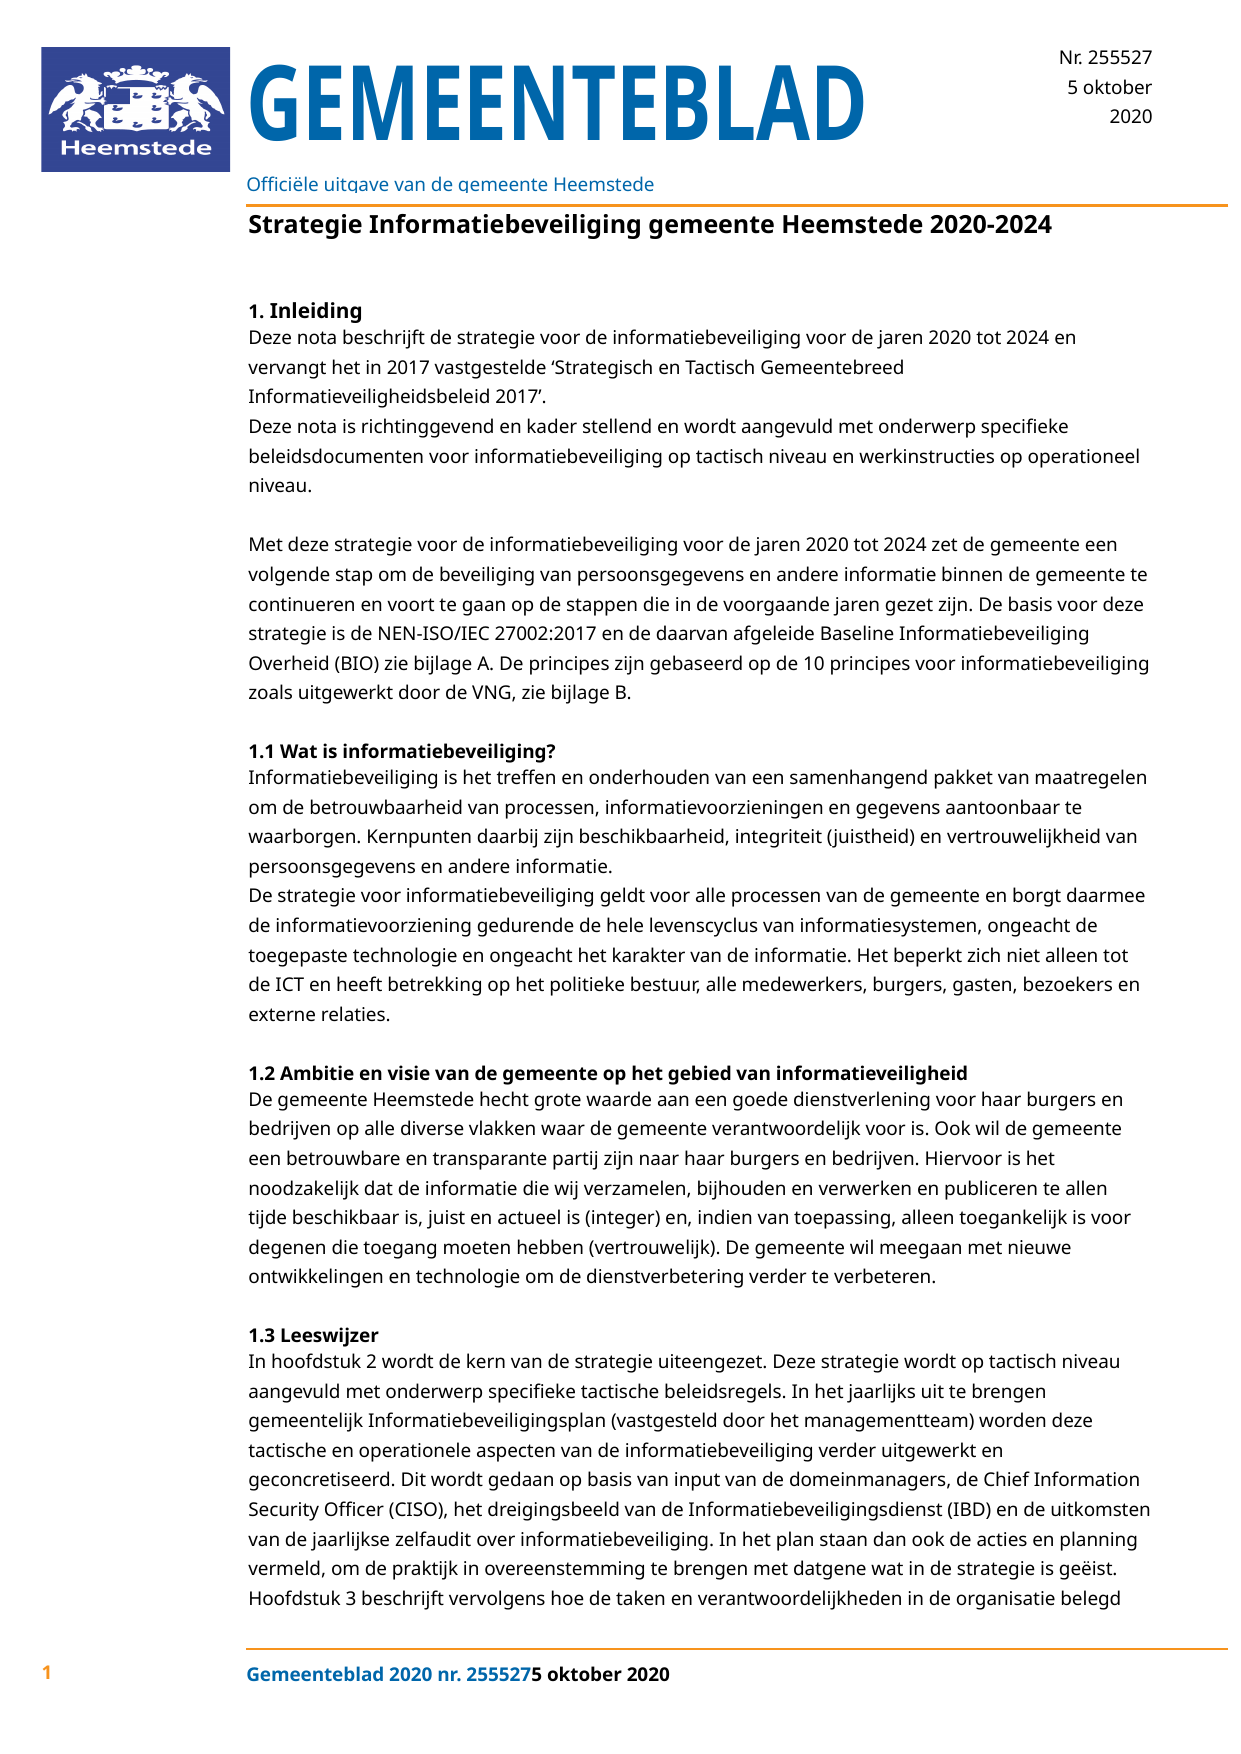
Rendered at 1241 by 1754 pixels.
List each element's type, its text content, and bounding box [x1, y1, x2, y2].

text 1.2 Ambitie en visie van de gemeente op het gebied van informatieveiligheid [248, 1060, 1152, 1086]
text De strategie voor informatiebeveiliging geldt voor alle processen van de gemeente en borgt daarmee de informatievoorziening gedurende de hele levenscyclus van informatiesystemen, ongeacht de toegepaste technologie en ongeacht het karakter van de informatie. Het beperkt zich niet alleen tot de ICT en heeft betrekking op het politieke bestuur, alle medewerkers, burgers, gasten, bezoekers en externe relaties. [248, 883, 1152, 1027]
text Met deze strategie voor de informatiebeveiliging voor de jaren 2020 tot 2024 zet de gemeente een volgende stap om de beveiliging van persoonsgegevens en andere informatie binnen de gemeente te continueren en voort te gaan op de stappen die in de voorgaande jaren gezet zijn. De basis voor deze strategie is de NEN-ISO/IEC 27002:2017 en de daarvan afgeleide Baseline Informatiebeveiliging Overheid (BIO) zie bijlage A. De principes zijn gebaseerd op de 10 principes voor informatiebeveiliging zoals uitgewerkt door de VNG, zie bijlage B. [248, 532, 1152, 705]
text In hoofdstuk 2 wordt de kern van de strategie uiteengezet. Deze strategie wordt op tactisch niveau aangevuld met onderwerp specifieke tactische beleidsregels. In het jaarlijks uit te brengen gemeentelijk Informatiebeveiligingsplan (vastgesteld door het managementteam) worden deze tactische en operationele aspecten van de informatiebeveiliging verder uitgewerkt en geconcretiseerd. Dit wordt gedaan op basis van input van de domeinmanagers, de Chief Information Security Officer (CISO), het dreigingsbeeld van de Informatiebeveiligingsdienst (IBD) en de uitkomsten van de jaarlijkse zelfaudit over informatiebeveiliging. In het plan staan dan ook de acties en planning vermeld, om de praktijk in overeenstemming te brengen met datgene wat in de strategie is geëist. Hoofdstuk 3 beschrijft vervolgens hoe de taken en verantwoordelijkheden in de organisatie belegd [248, 1348, 1152, 1611]
text Deze nota is richtinggevend en kader stellend en wordt aangevuld met onderwerp specifieke beleidsdocumenten voor informatiebeveiliging op tactisch niveau en werkinstructies op operationeel niveau. [248, 413, 1152, 498]
text De gemeente Heemstede hecht grote waarde aan een goede dienstverlening voor haar burgers en bedrijven op alle diverse vlakken waar de gemeente verantwoordelijk voor is. Ook wil de gemeente een betrouwbare en transparante partij zijn naar haar burgers en bedrijven. Hiervoor is het noodzakelijk dat de informatie die wij verzamelen, bijhouden en verwerken en publiceren te allen tijde beschikbaar is, juist en actueel is (integer) en, indien van toepassing, alleen toegankelijk is voor degenen die toegang moeten hebben (vertrouwelijk). De gemeente wil meegaan met nieuwe ontwikkelingen en technologie om de dienstverbetering verder te verbeteren. [248, 1086, 1152, 1289]
text Deze nota beschrijft de strategie voor de informatiebeveiliging voor de jaren 2020 tot 2024 en vervangt het in 2017 vastgestelde ‘Strategisch en Tactisch Gemeentebreed Informatieveiligheidsbeleid 2017’. [248, 324, 1152, 409]
picture [41, 47, 231, 172]
text 1. Inleiding [248, 296, 1152, 324]
text 1.1 Wat is informatiebeveiliging? [248, 739, 1152, 764]
text Informatiebeveiliging is het treffen en onderhouden van een samenhangend pakket van maatregelen om de betrouwbaarheid van processen, informatievoorzieningen en gegevens aantoonbaar te waarborgen. Kernpunten daarbij zijn beschikbaarheid, integriteit (juistheid) en vertrouwelijkheid van persoonsgegevens en andere informatie. [248, 764, 1152, 879]
text Strategie Informatiebeveiliging gemeente Heemstede 2020-2024 [248, 207, 1152, 241]
text 1.3 Leeswijzer [248, 1323, 1152, 1348]
